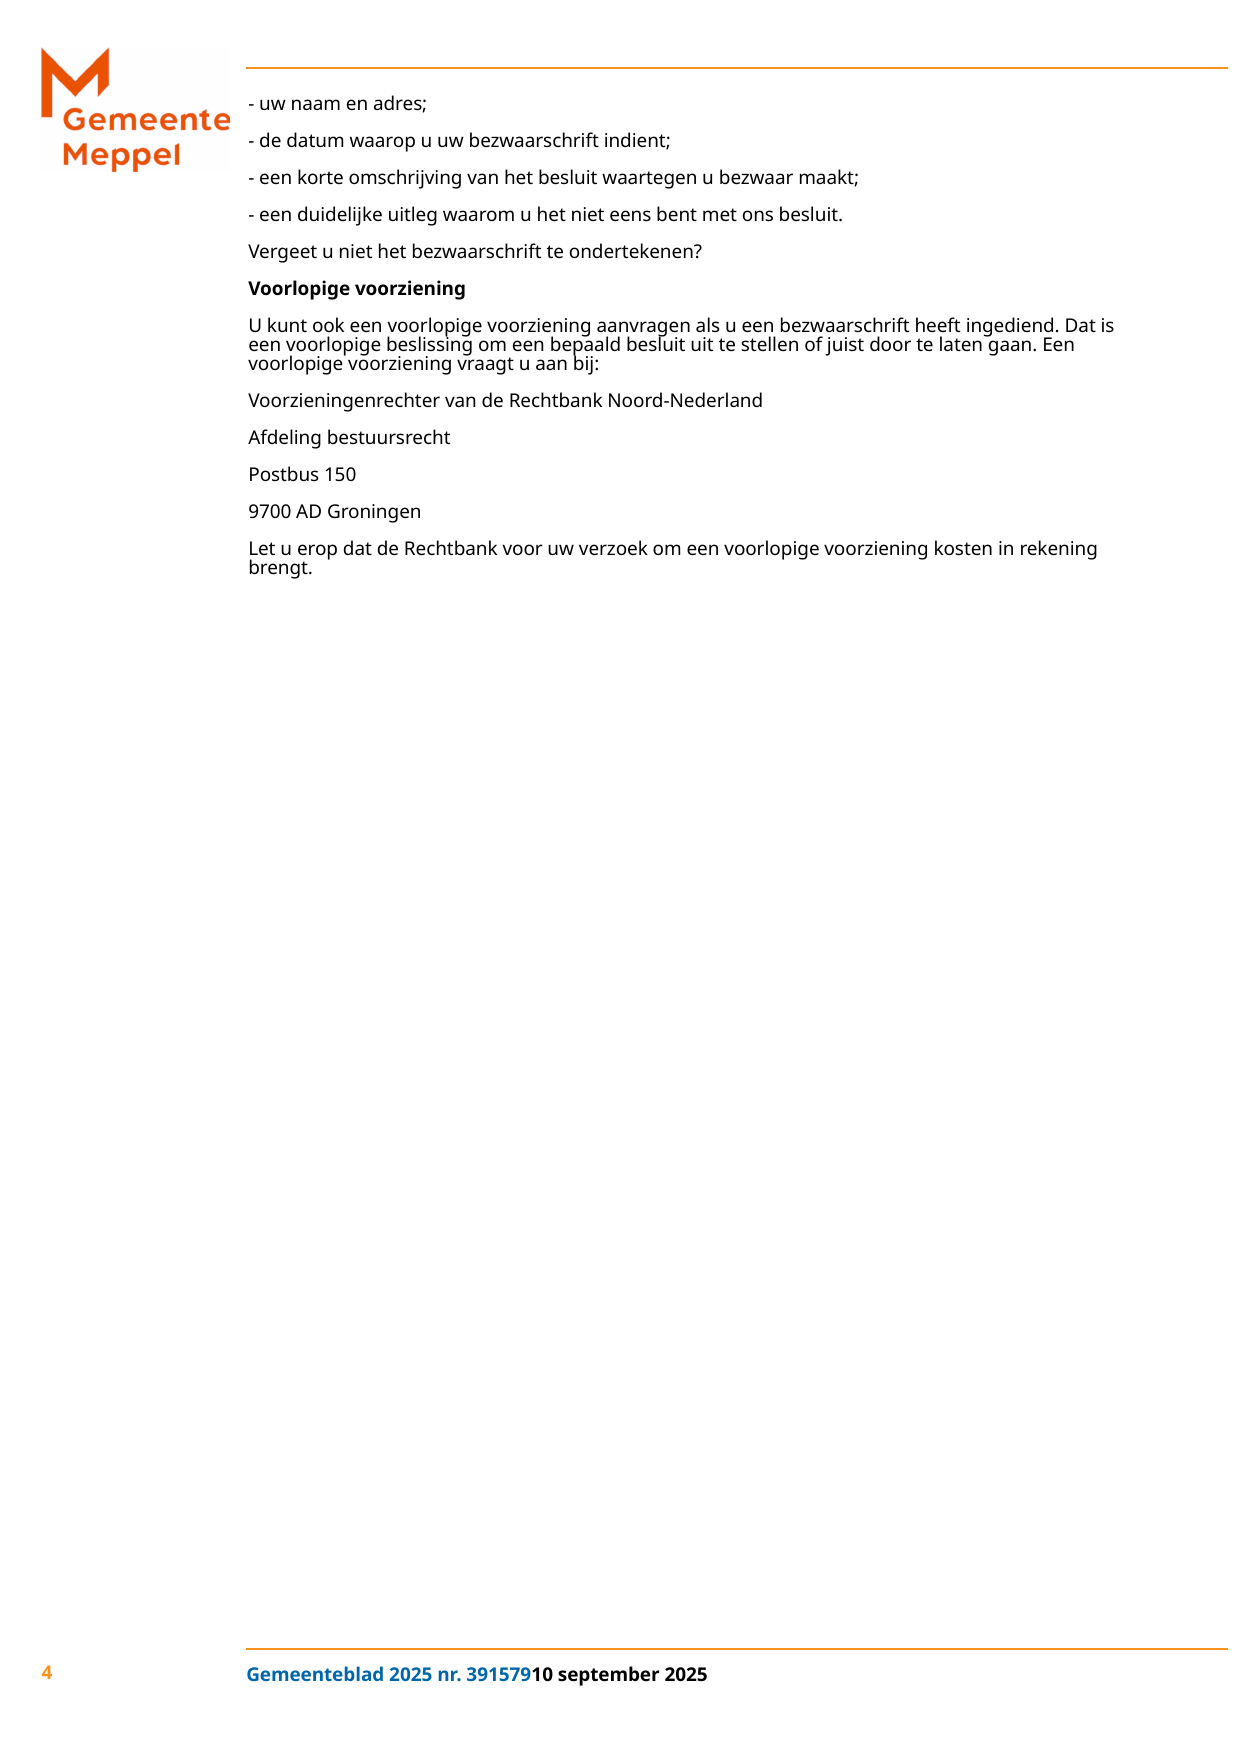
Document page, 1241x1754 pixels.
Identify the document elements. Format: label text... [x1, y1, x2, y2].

text - een duidelijke uitleg waarom u het niet eens bent met ons besluit. [248, 206, 1152, 225]
text Let u erop dat de Rechtbank voor uw verzoek om een voorlopige voorziening kosten in rekening brengt. [248, 540, 1152, 579]
text Vergeet u niet het bezwaarschrift te ondertekenen? [248, 243, 1152, 262]
text - de datum waarop u uw bezwaarschrift indient; [248, 132, 1152, 151]
text Voorzieningenrechter van de Rechtbank Noord-Nederland [248, 392, 1152, 411]
picture [41, 47, 231, 172]
text Voorlopige voorziening [248, 280, 1152, 299]
text - een korte omschrijving van het besluit waartegen u bezwaar maakt; [248, 169, 1152, 188]
text U kunt ook een voorlopige voorziening aanvragen als u een bezwaarschrift heeft ingediend. Dat is een voorlopige beslissing om een bepaald besluit uit te stellen of juist door te laten gaan. Een voorlopige voorziening vraagt u aan bij: [248, 317, 1152, 374]
text Postbus 150 [248, 466, 1152, 485]
text - uw naam en adres; [248, 95, 1152, 114]
text Afdeling bestuursrecht [248, 429, 1152, 448]
text 9700 AD Groningen [248, 503, 1152, 522]
